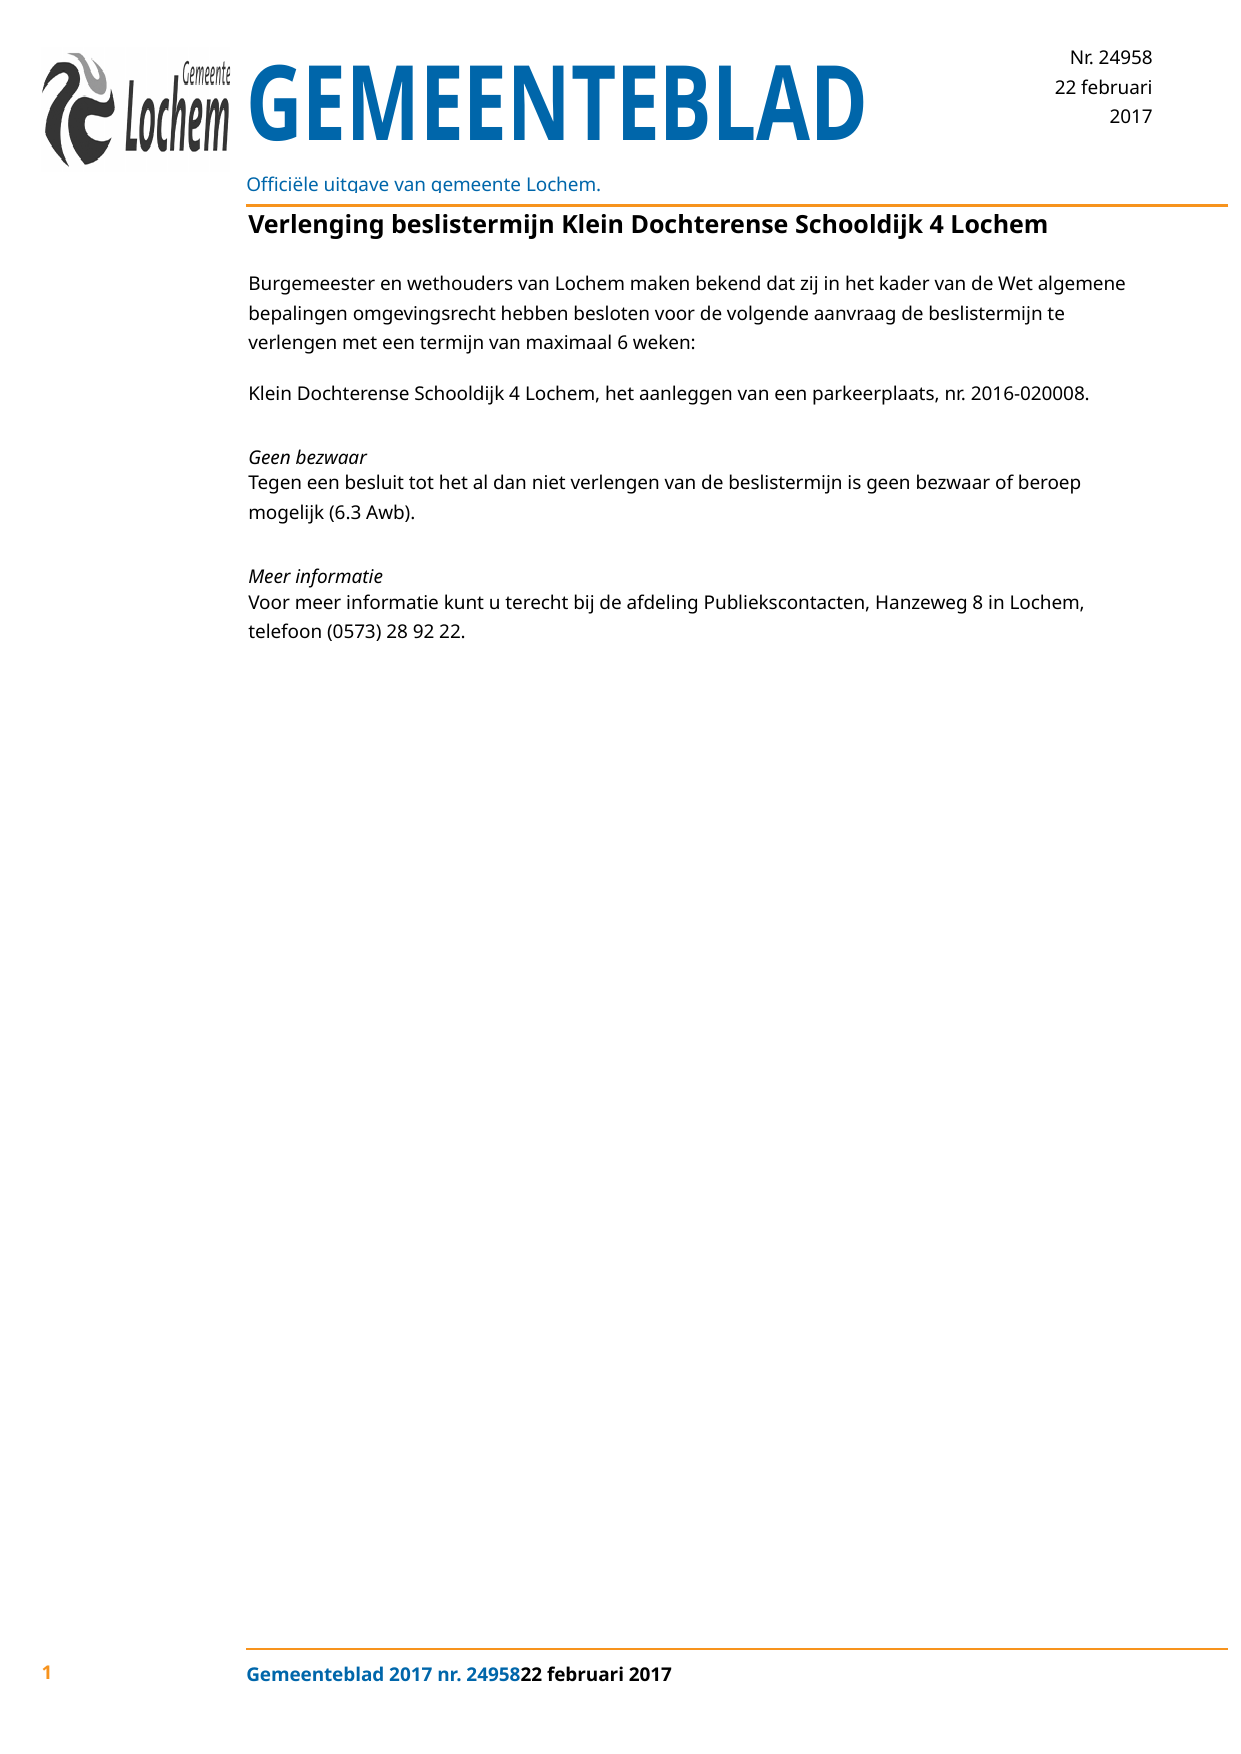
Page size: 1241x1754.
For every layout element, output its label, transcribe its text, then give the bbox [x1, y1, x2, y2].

text Meer informatie [248, 563, 1152, 589]
text Geen bezwaar [248, 444, 1152, 469]
text Klein Dochterense Schooldijk 4 Lochem, het aanleggen van een parkeerplaats, nr. 2016-020008. [248, 380, 1152, 406]
text Tegen een besluit tot het al dan niet verlengen van de beslistermijn is geen bezwaar of beroep mogelijk (6.3 Awb). [248, 469, 1152, 525]
text Voor meer informatie kunt u terecht bij de afdeling Publiekscontacten, Hanzeweg 8 in Lochem, telefoon (0573) 28 92 22. [248, 589, 1152, 644]
picture [41, 47, 231, 172]
text Burgemeester en wethouders van Lochem maken bekend dat zij in het kader van de Wet algemene bepalingen omgevingsrecht hebben besloten voor de volgende aanvraag de beslistermijn te verlengen met een termijn van maximaal 6 weken: [248, 270, 1152, 355]
text Verlenging beslistermijn Klein Dochterense Schooldijk 4 Lochem [248, 207, 1152, 241]
